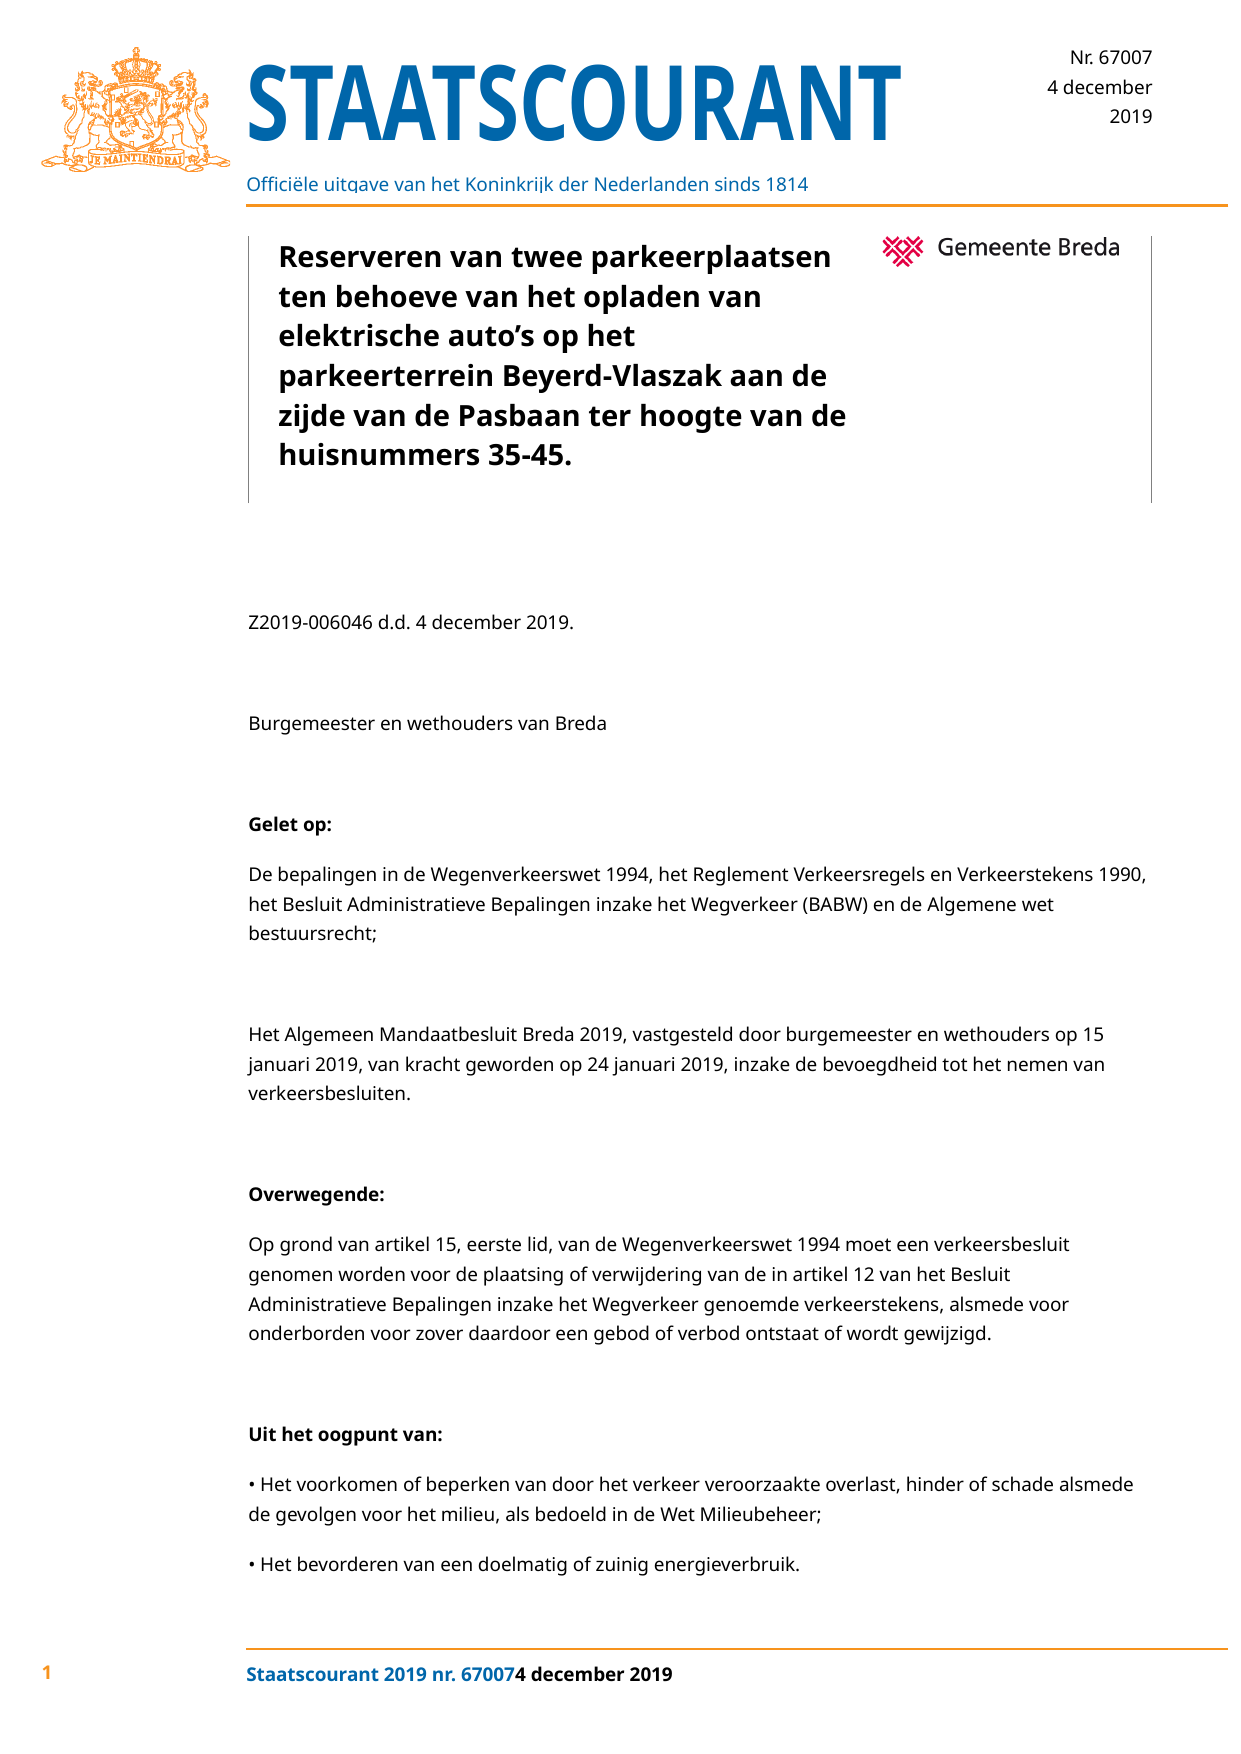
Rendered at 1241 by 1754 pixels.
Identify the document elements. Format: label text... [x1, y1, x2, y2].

table_header Reserveren van twee parkeerplaatsen ten behoeve van het opladen van elektrische auto’s op het parkeerterrein Beyerd-Vlaszak aan de zijde van de Pasbaan ter hoogte van de huisnummers 35-45. [249, 236, 850, 503]
text Gelet op: [248, 811, 1152, 837]
text Z2019-006046 d.d. 4 december 2019. [248, 609, 1152, 635]
table_header [850, 236, 1151, 503]
text • Het bevorderen van een doelmatig of zuinig energieverbruik. [248, 1552, 1152, 1577]
picture [41, 47, 231, 172]
picture [882, 236, 1119, 267]
text Uit het oogpunt van: [248, 1421, 1152, 1447]
text Op grond van artikel 15, eerste lid, van de Wegenverkeerswet 1994 moet een verkeersbesluit genomen worden voor de plaatsing of verwijdering van de in artikel 12 van het Besluit Administratieve Bepalingen inzake het Wegverkeer genoemde verkeerstekens, alsmede voor onderborden voor zover daardoor een gebod of verbod ontstaat of wordt gewijzigd. [248, 1232, 1152, 1346]
text Het Algemeen Mandaatbesluit Breda 2019, vastgesteld door burgemeester en wethouders op 15 januari 2019, van kracht geworden op 24 januari 2019, inzake de bevoegdheid tot het nemen van verkeersbesluiten. [248, 1021, 1152, 1106]
text Burgemeester en wethouders van Breda [248, 710, 1152, 736]
text • Het voorkomen of beperken van door het verkeer veroorzaakte overlast, hinder of schade alsmede de gevolgen voor het milieu, als bedoeld in de Wet Milieubeheer; [248, 1472, 1152, 1527]
text De bepalingen in de Wegenverkeerswet 1994, het Reglement Verkeersregels en Verkeerstekens 1990, het Besluit Administratieve Bepalingen inzake het Wegverkeer (BABW) en de Algemene wet bestuursrecht; [248, 861, 1152, 946]
text Overwegende: [248, 1181, 1152, 1207]
